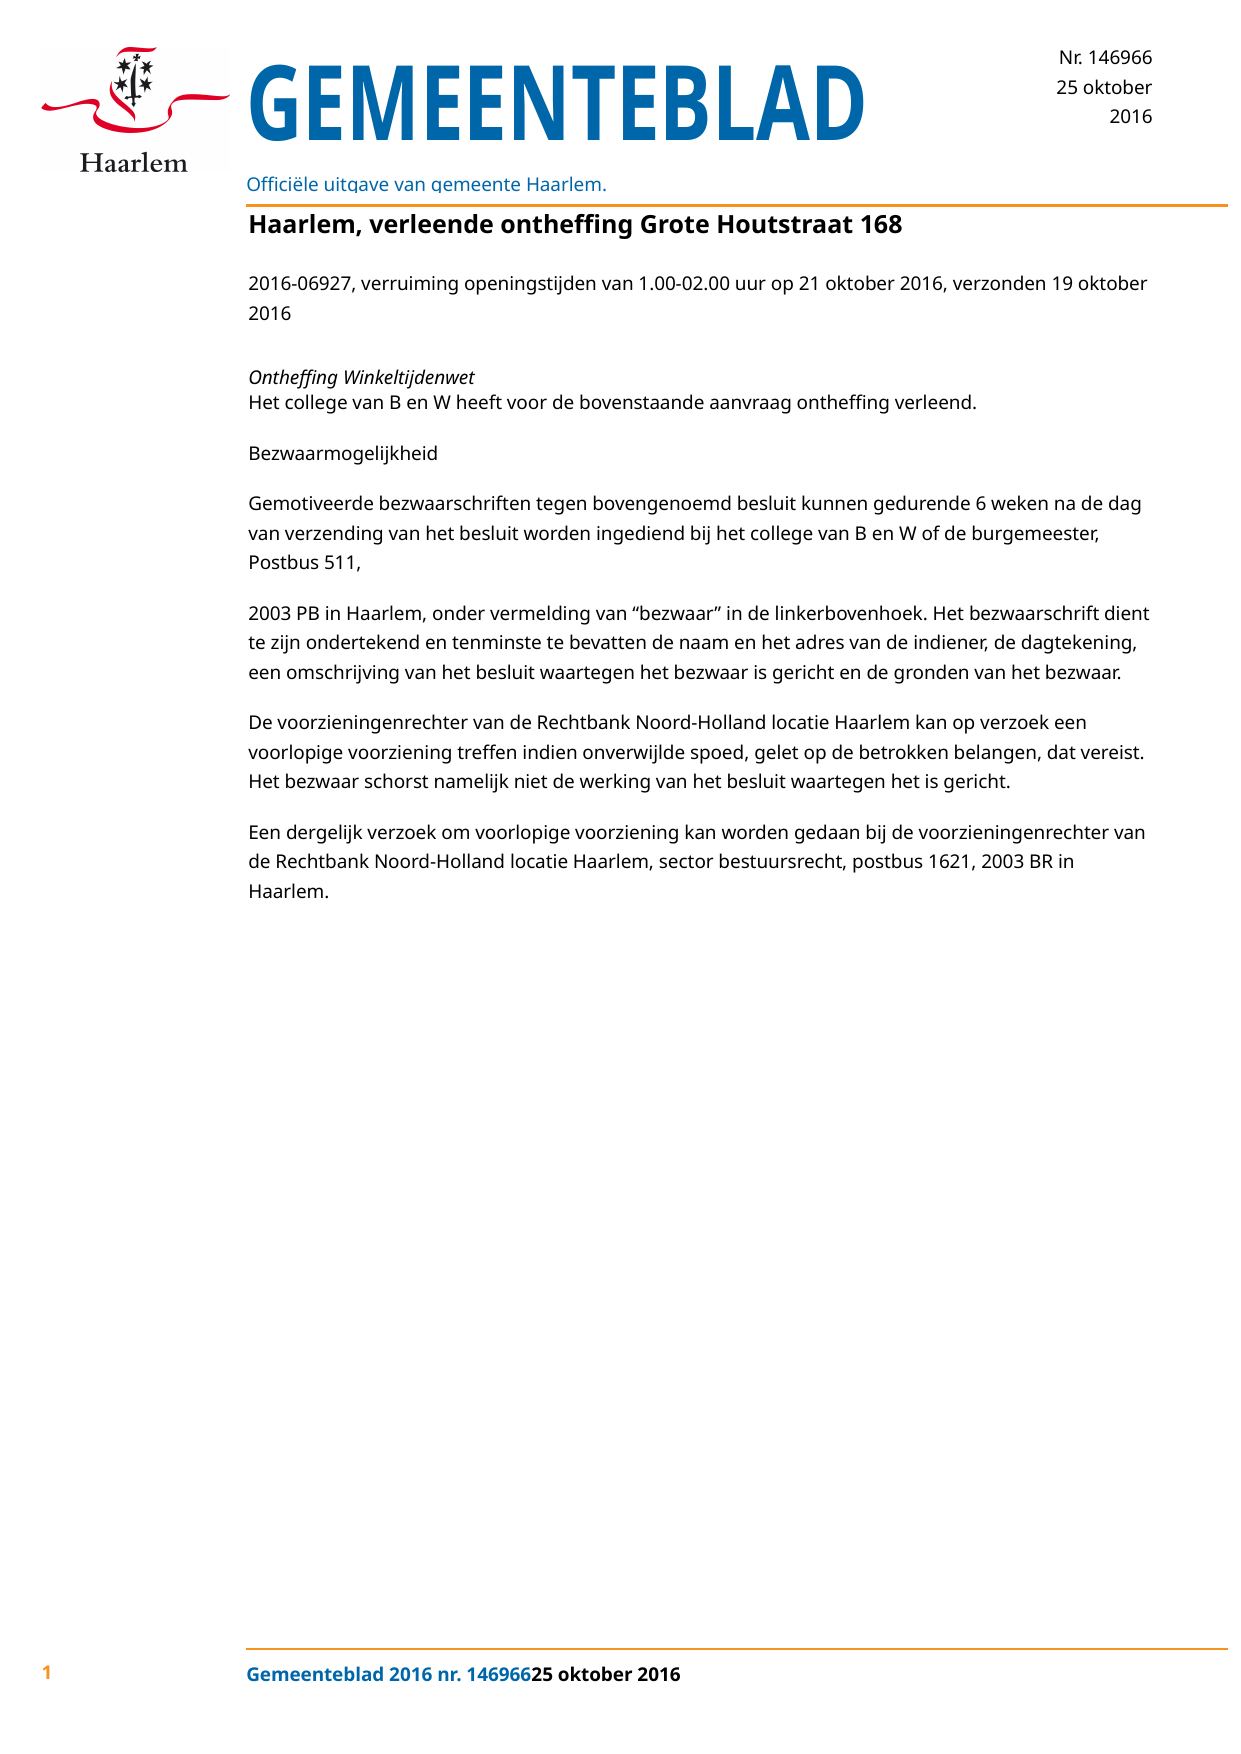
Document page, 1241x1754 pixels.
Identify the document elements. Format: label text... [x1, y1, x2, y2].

text Een dergelijk verzoek om voorlopige voorziening kan worden gedaan bij de voorzieningenrechter van de Rechtbank Noord-Holland locatie Haarlem, sector bestuursrecht, postbus 1621, 2003 BR in Haarlem. [248, 819, 1152, 904]
picture [41, 47, 231, 172]
text Haarlem, verleende ontheffing Grote Houtstraat 168 [248, 207, 1152, 241]
text Het college van B en W heeft voor de bovenstaande aanvraag ontheffing verleend. [248, 389, 1152, 415]
text Bezwaarmogelijkheid [248, 440, 1152, 466]
text Gemotiveerde bezwaarschriften tegen bovengenoemd besluit kunnen gedurende 6 weken na de dag van verzending van het besluit worden ingediend bij het college van B en W of de burgemeester, Postbus 511, [248, 490, 1152, 575]
text 2016-06927, verruiming openingstijden van 1.00-02.00 uur op 21 oktober 2016, verzonden 19 oktober 2016 [248, 270, 1152, 326]
text 2003 PB in Haarlem, onder vermelding van “bezwaar” in de linkerbovenhoek. Het bezwaarschrift dient te zijn ondertekend en tenminste te bevatten de naam en het adres van de indiener, de dagtekening, een omschrijving van het besluit waartegen het bezwaar is gericht en de gronden van het bezwaar. [248, 600, 1152, 685]
text Ontheffing Winkeltijdenwet [248, 364, 1152, 389]
text De voorzieningenrechter van de Rechtbank Noord-Holland locatie Haarlem kan op verzoek een voorlopige voorziening treffen indien onverwijlde spoed, gelet op de betrokken belangen, dat vereist. Het bezwaar schorst namelijk niet de werking van het besluit waartegen het is gericht. [248, 709, 1152, 794]
